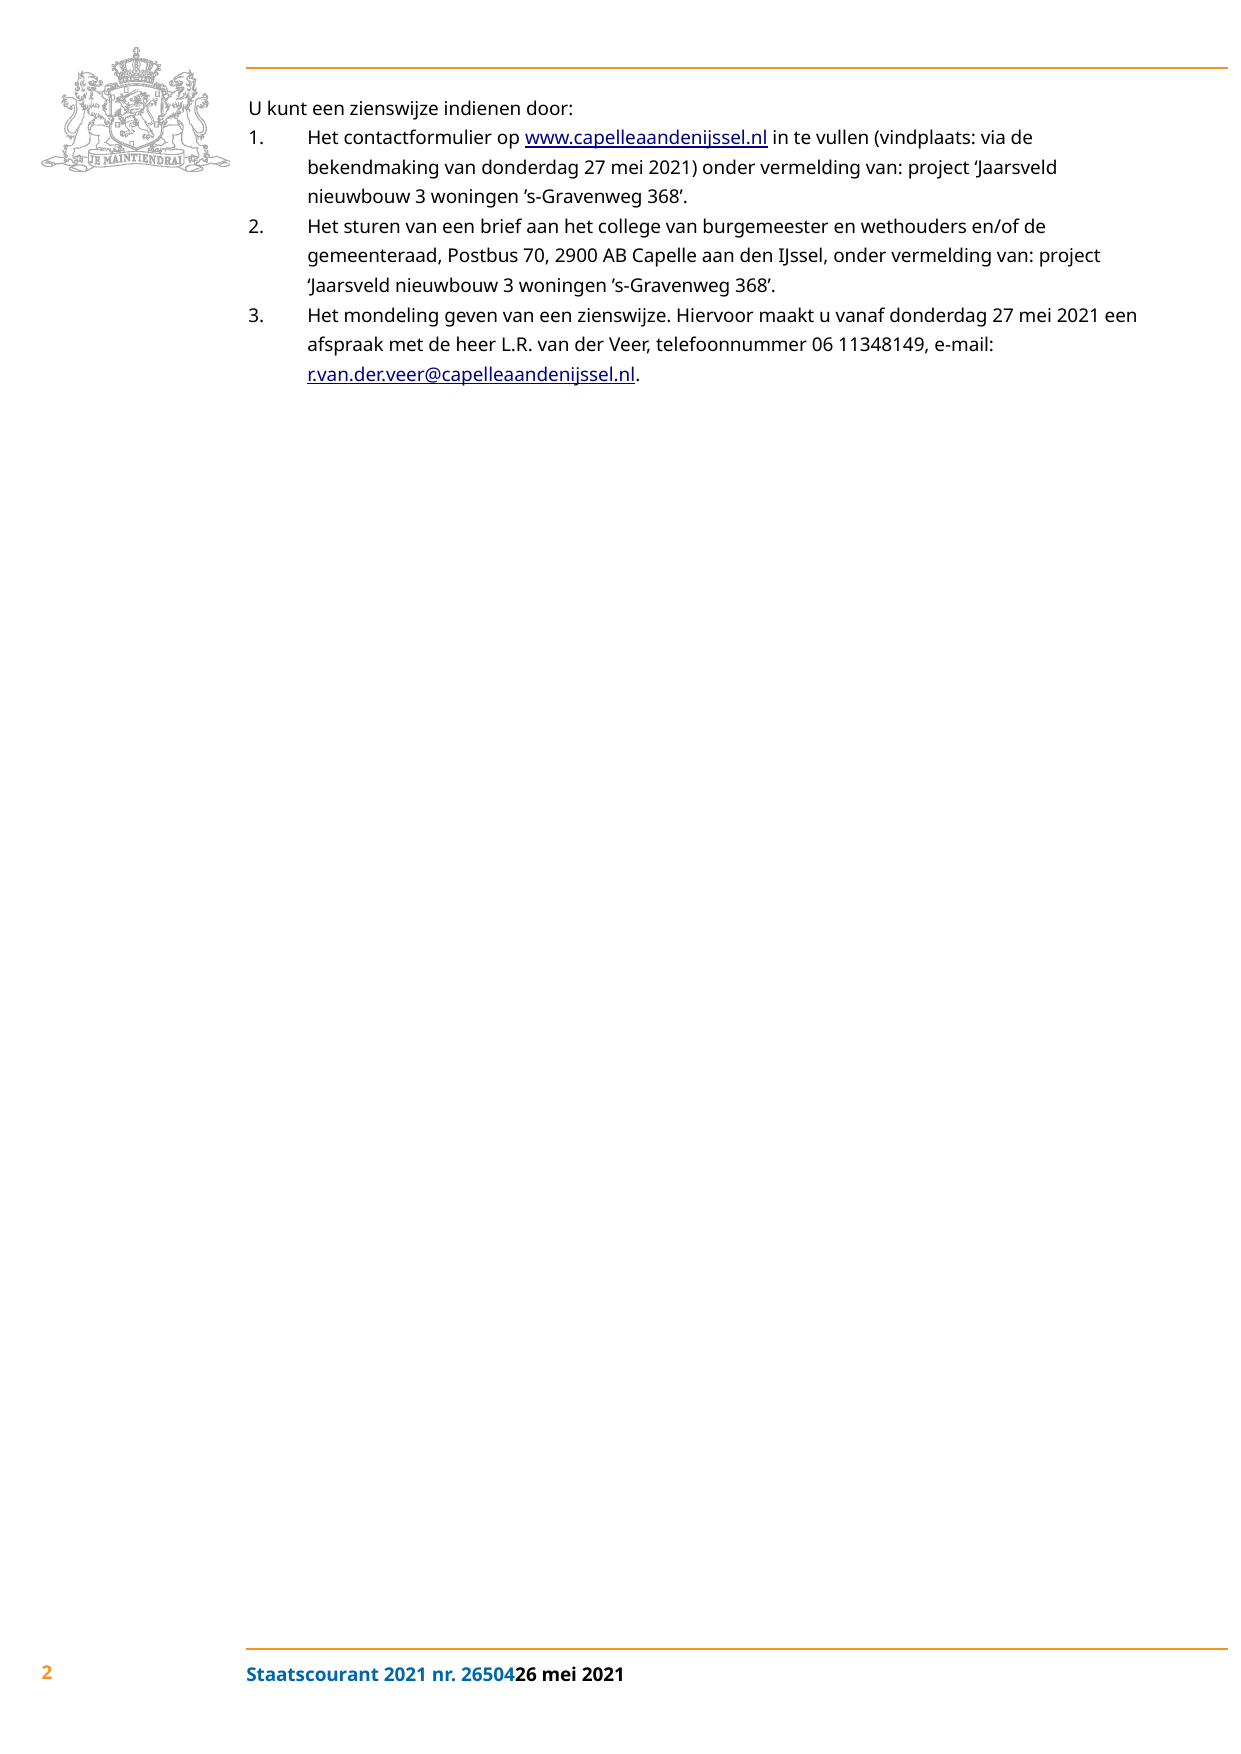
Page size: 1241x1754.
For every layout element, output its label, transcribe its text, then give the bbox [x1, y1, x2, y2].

picture [41, 47, 231, 172]
list Het sturen van een brief aan het college van burgemeester en wethouders en/of de gemeenteraad, Postbus 70, 2900 AB Capelle aan den IJssel, onder vermelding van: project ‘Jaarsveld nieuwbouw 3 woningen ’s-Gravenweg 368’. [248, 213, 1152, 298]
list Het contactformulier op www.capelleaandenijssel.nl in te vullen (vindplaats: via de bekendmaking van donderdag 27 mei 2021) onder vermelding van: project ‘Jaarsveld nieuwbouw 3 woningen ’s-Gravenweg 368’. [248, 124, 1152, 209]
list Het mondeling geven van een zienswijze. Hiervoor maakt u vanaf donderdag 27 mei 2021 een afspraak met de heer L.R. van der Veer, telefoonnummer 06 11348149, e-mail: r.van.der.veer@capelleaandenijssel.nl. [248, 302, 1152, 387]
text U kunt een zienswijze indienen door: [248, 95, 1152, 121]
